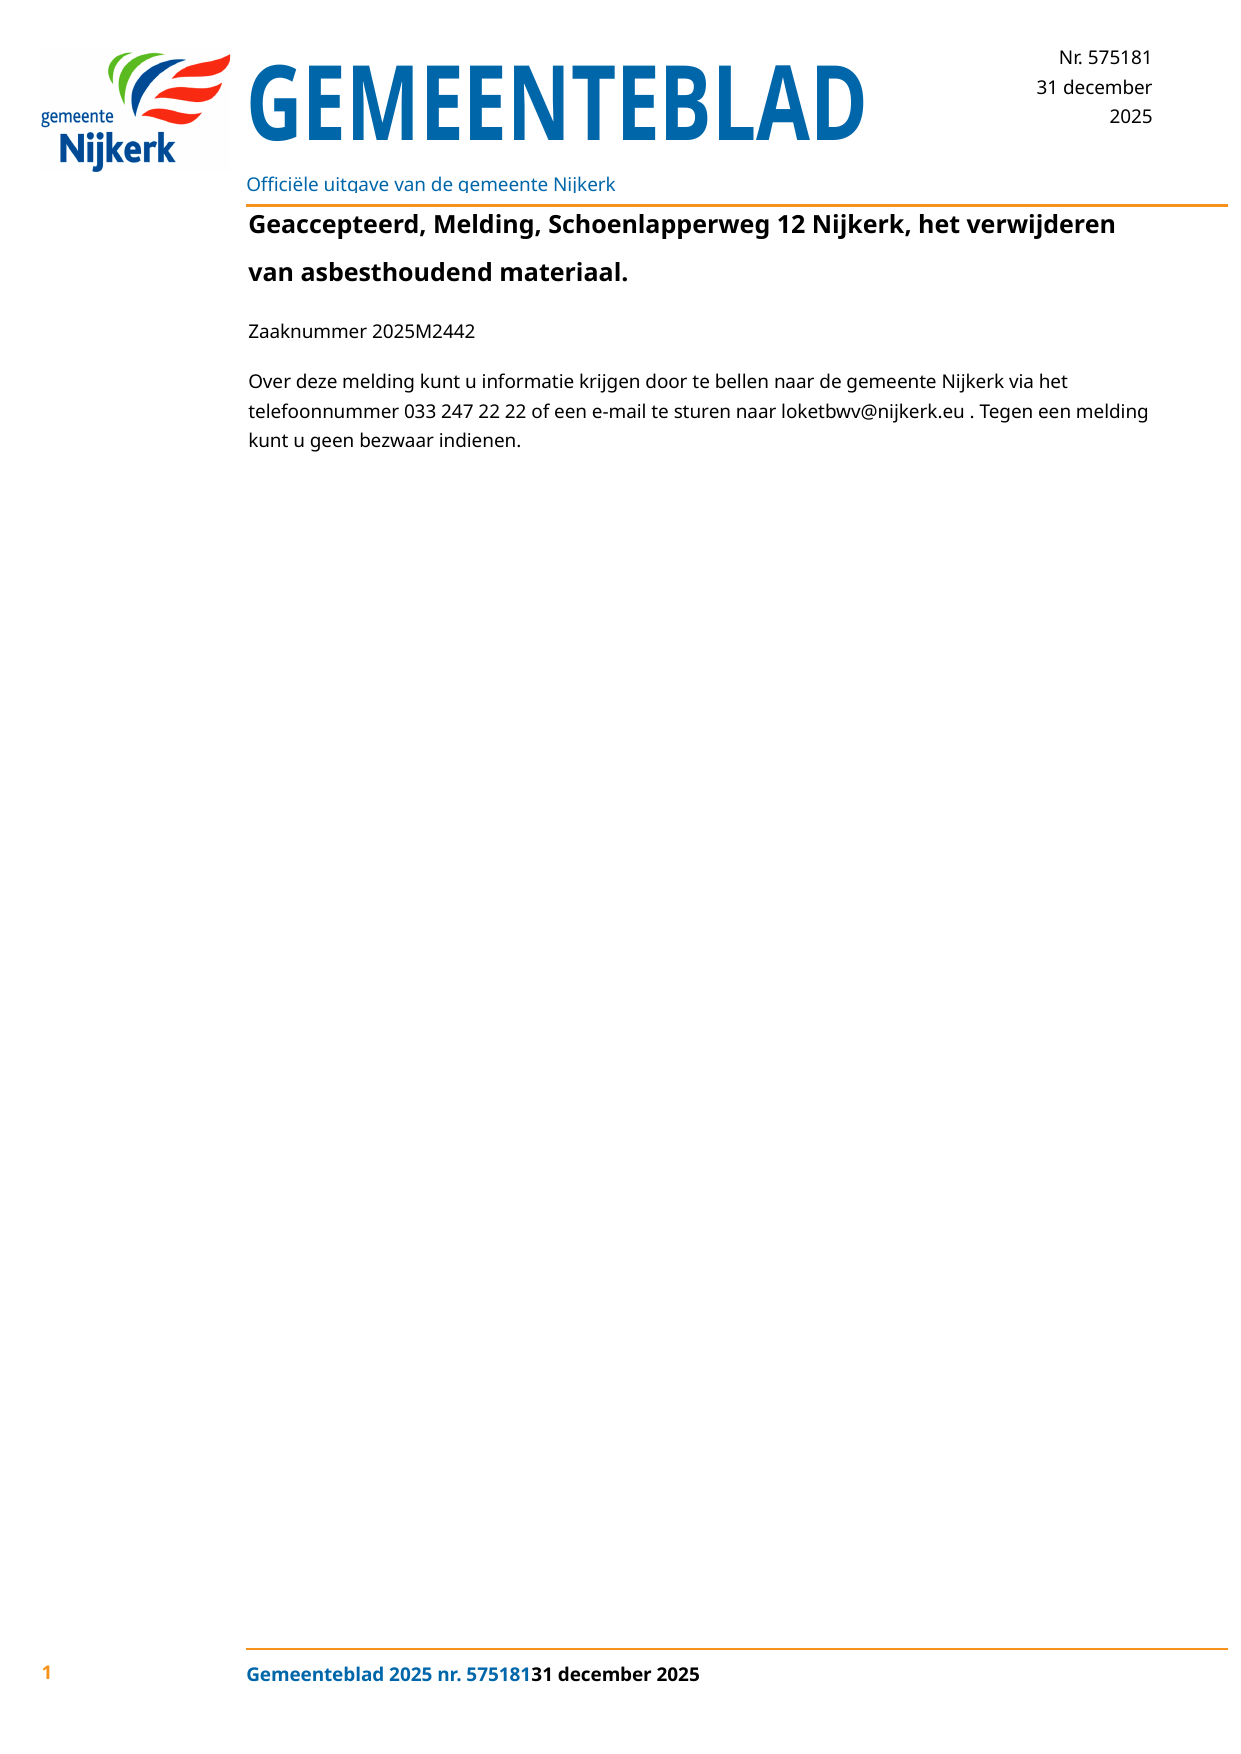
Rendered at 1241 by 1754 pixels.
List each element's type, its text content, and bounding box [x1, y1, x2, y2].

text Over deze melding kunt u informatie krijgen door te bellen naar de gemeente Nijkerk via het telefoonnummer 033 247 22 22 of een e-mail te sturen naar loketbwv@nijkerk.eu . Tegen een melding kunt u geen bezwaar indienen. [248, 368, 1152, 453]
picture [41, 47, 231, 172]
text Geaccepteerd, Melding, Schoenlapperweg 12 Nijkerk, het verwijderen van asbesthoudend materiaal. [248, 207, 1152, 288]
text Zaaknummer 2025M2442 [248, 318, 1152, 344]
